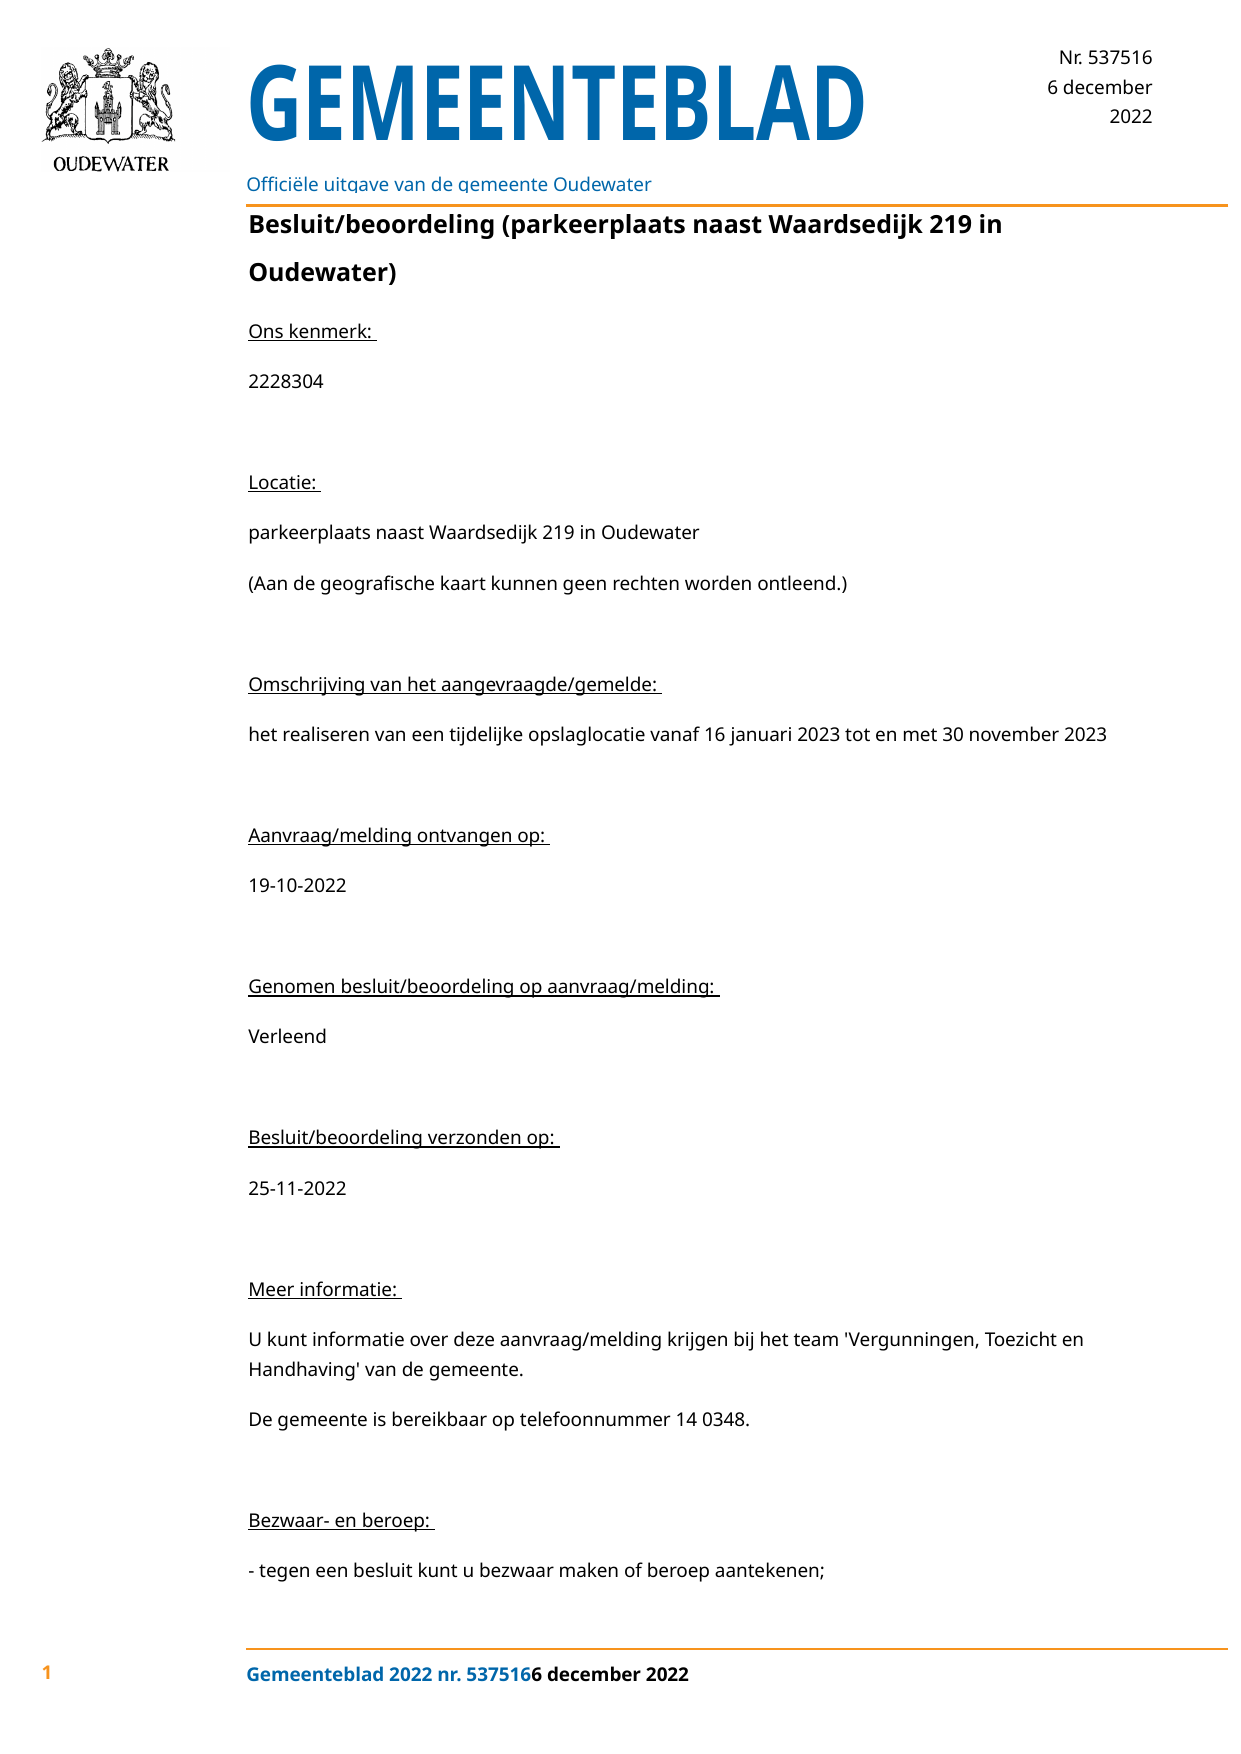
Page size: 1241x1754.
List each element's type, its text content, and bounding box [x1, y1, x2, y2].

text het realiseren van een tijdelijke opslaglocatie vanaf 16 januari 2023 tot en met 30 november 2023 [248, 721, 1152, 747]
text Besluit/beoordeling (parkeerplaats naast Waardsedijk 219 in Oudewater) [248, 207, 1152, 288]
text 25-11-2022 [248, 1175, 1152, 1201]
text parkeerplaats naast Waardsedijk 219 in Oudewater [248, 519, 1152, 545]
text 2228304 [248, 368, 1152, 394]
text Locatie: [248, 469, 1152, 495]
text De gemeente is bereikbaar op telefoonnummer 14 0348. [248, 1406, 1152, 1432]
text Meer informatie: [248, 1276, 1152, 1302]
text Omschrijving van het aangevraagde/gemelde: [248, 671, 1152, 697]
text U kunt informatie over deze aanvraag/melding krijgen bij het team 'Vergunningen, Toezicht en Handhaving' van de gemeente. [248, 1326, 1152, 1382]
text Genomen besluit/beoordeling op aanvraag/melding: [248, 973, 1152, 999]
text - tegen een besluit kunt u bezwaar maken of beroep aantekenen; [248, 1557, 1152, 1583]
text Aanvraag/melding ontvangen op: [248, 822, 1152, 848]
text 19-10-2022 [248, 872, 1152, 898]
text Bezwaar- en beroep: [248, 1507, 1152, 1533]
text Verleend [248, 1024, 1152, 1049]
text Ons kenmerk: [248, 318, 1152, 344]
text (Aan de geografische kaart kunnen geen rechten worden ontleend.) [248, 570, 1152, 596]
picture [41, 47, 231, 172]
text Besluit/beoordeling verzonden op: [248, 1124, 1152, 1150]
